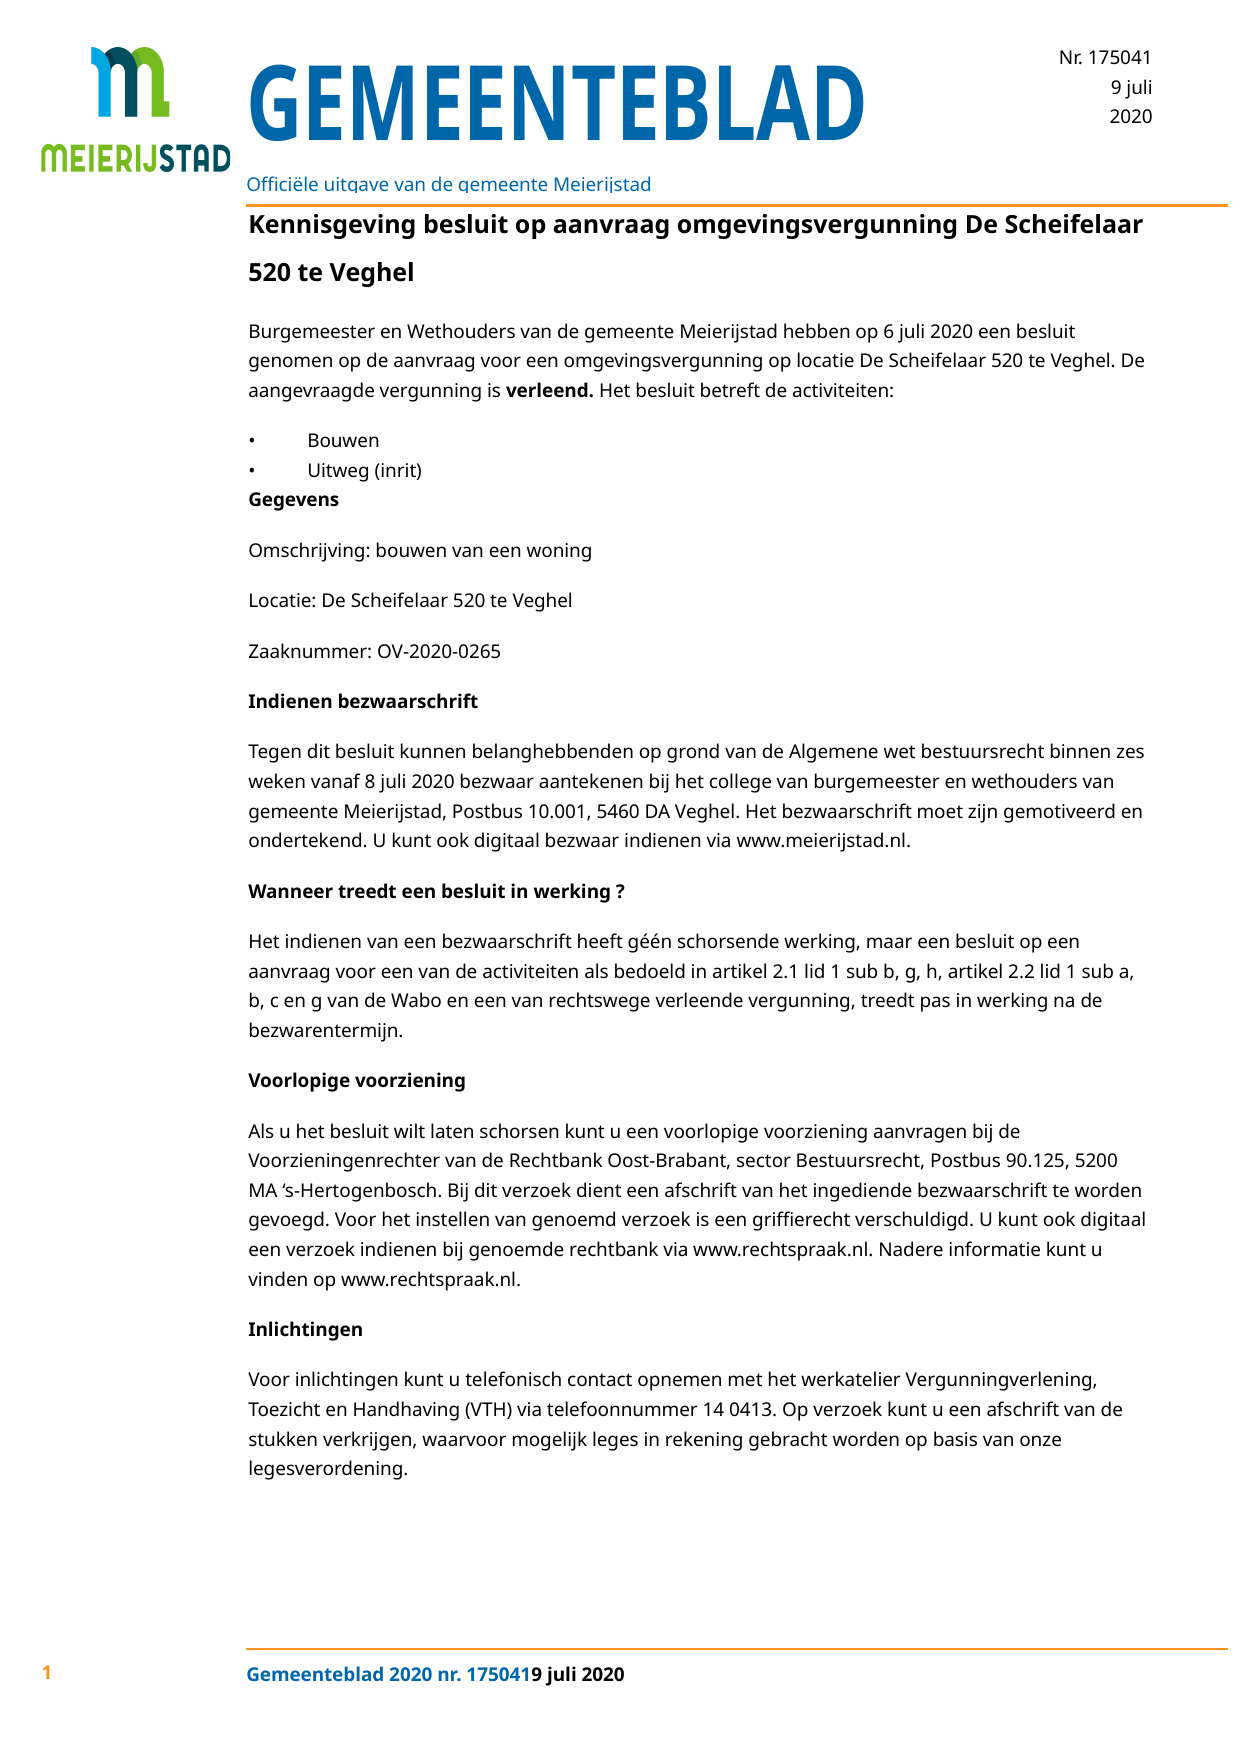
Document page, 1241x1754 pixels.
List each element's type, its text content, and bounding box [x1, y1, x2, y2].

text Kennisgeving besluit op aanvraag omgevingsvergunning De Scheifelaar 520 te Veghel [248, 207, 1152, 288]
text Tegen dit besluit kunnen belanghebbenden op grond van de Algemene wet bestuursrecht binnen zes weken vanaf 8 juli 2020 bezwaar aantekenen bij het college van burgemeester en wethouders van gemeente Meierijstad, Postbus 10.001, 5460 DA Veghel. Het bezwaarschrift moet zijn gemotiveerd en ondertekend. U kunt ook digitaal bezwaar indienen via www.meierijstad.nl. [248, 739, 1152, 853]
picture [41, 47, 231, 172]
text Zaaknummer: OV-2020-0265 [248, 638, 1152, 664]
text Het indienen van een bezwaarschrift heeft géén schorsende werking, maar een besluit op een aanvraag voor een van de activiteiten als bedoeld in artikel 2.1 lid 1 sub b, g, h, artikel 2.2 lid 1 sub a, b, c en g van de Wabo en een van rechtswege verleende vergunning, treedt pas in werking na de bezwarentermijn. [248, 928, 1152, 1043]
list Bouwen [248, 427, 1152, 453]
text Als u het besluit wilt laten schorsen kunt u een voorlopige voorziening aanvragen bij de Voorzieningenrechter van de Rechtbank Oost-Brabant, sector Bestuursrecht, Postbus 90.125, 5200 MA ‘s-Hertogenbosch. Bij dit verzoek dient een afschrift van het ingediende bezwaarschrift te worden gevoegd. Voor het instellen van genoemd verzoek is een griffierecht verschuldigd. U kunt ook digitaal een verzoek indienen bij genoemde rechtbank via www.rechtspraak.nl. Nadere informatie kunt u vinden op www.rechtspraak.nl. [248, 1118, 1152, 1292]
text Indienen bezwaarschrift [248, 688, 1152, 714]
text Locatie: De Scheifelaar 520 te Veghel [248, 587, 1152, 613]
list Uitweg (inrit) [248, 457, 1152, 483]
text Inlichtingen [248, 1316, 1152, 1342]
text Wanneer treedt een besluit in werking ? [248, 878, 1152, 904]
text Omschrijving: bouwen van een woning [248, 537, 1152, 563]
text Burgemeester en Wethouders van de gemeente Meierijstad hebben op 6 juli 2020 een besluit genomen op de aanvraag voor een omgevingsvergunning op locatie De Scheifelaar 520 te Veghel. De aangevraagde vergunning is verleend. Het besluit betreft de activiteiten: [248, 318, 1152, 403]
text Gegevens [248, 487, 1152, 512]
text Voorlopige voorziening [248, 1067, 1152, 1093]
text Voor inlichtingen kunt u telefonisch contact opnemen met het werkatelier Vergunningverlening, Toezicht en Handhaving (VTH) via telefoonnummer 14 0413. Op verzoek kunt u een afschrift van de stukken verkrijgen, waarvoor mogelijk leges in rekening gebracht worden op basis van onze legesverordening. [248, 1367, 1152, 1481]
